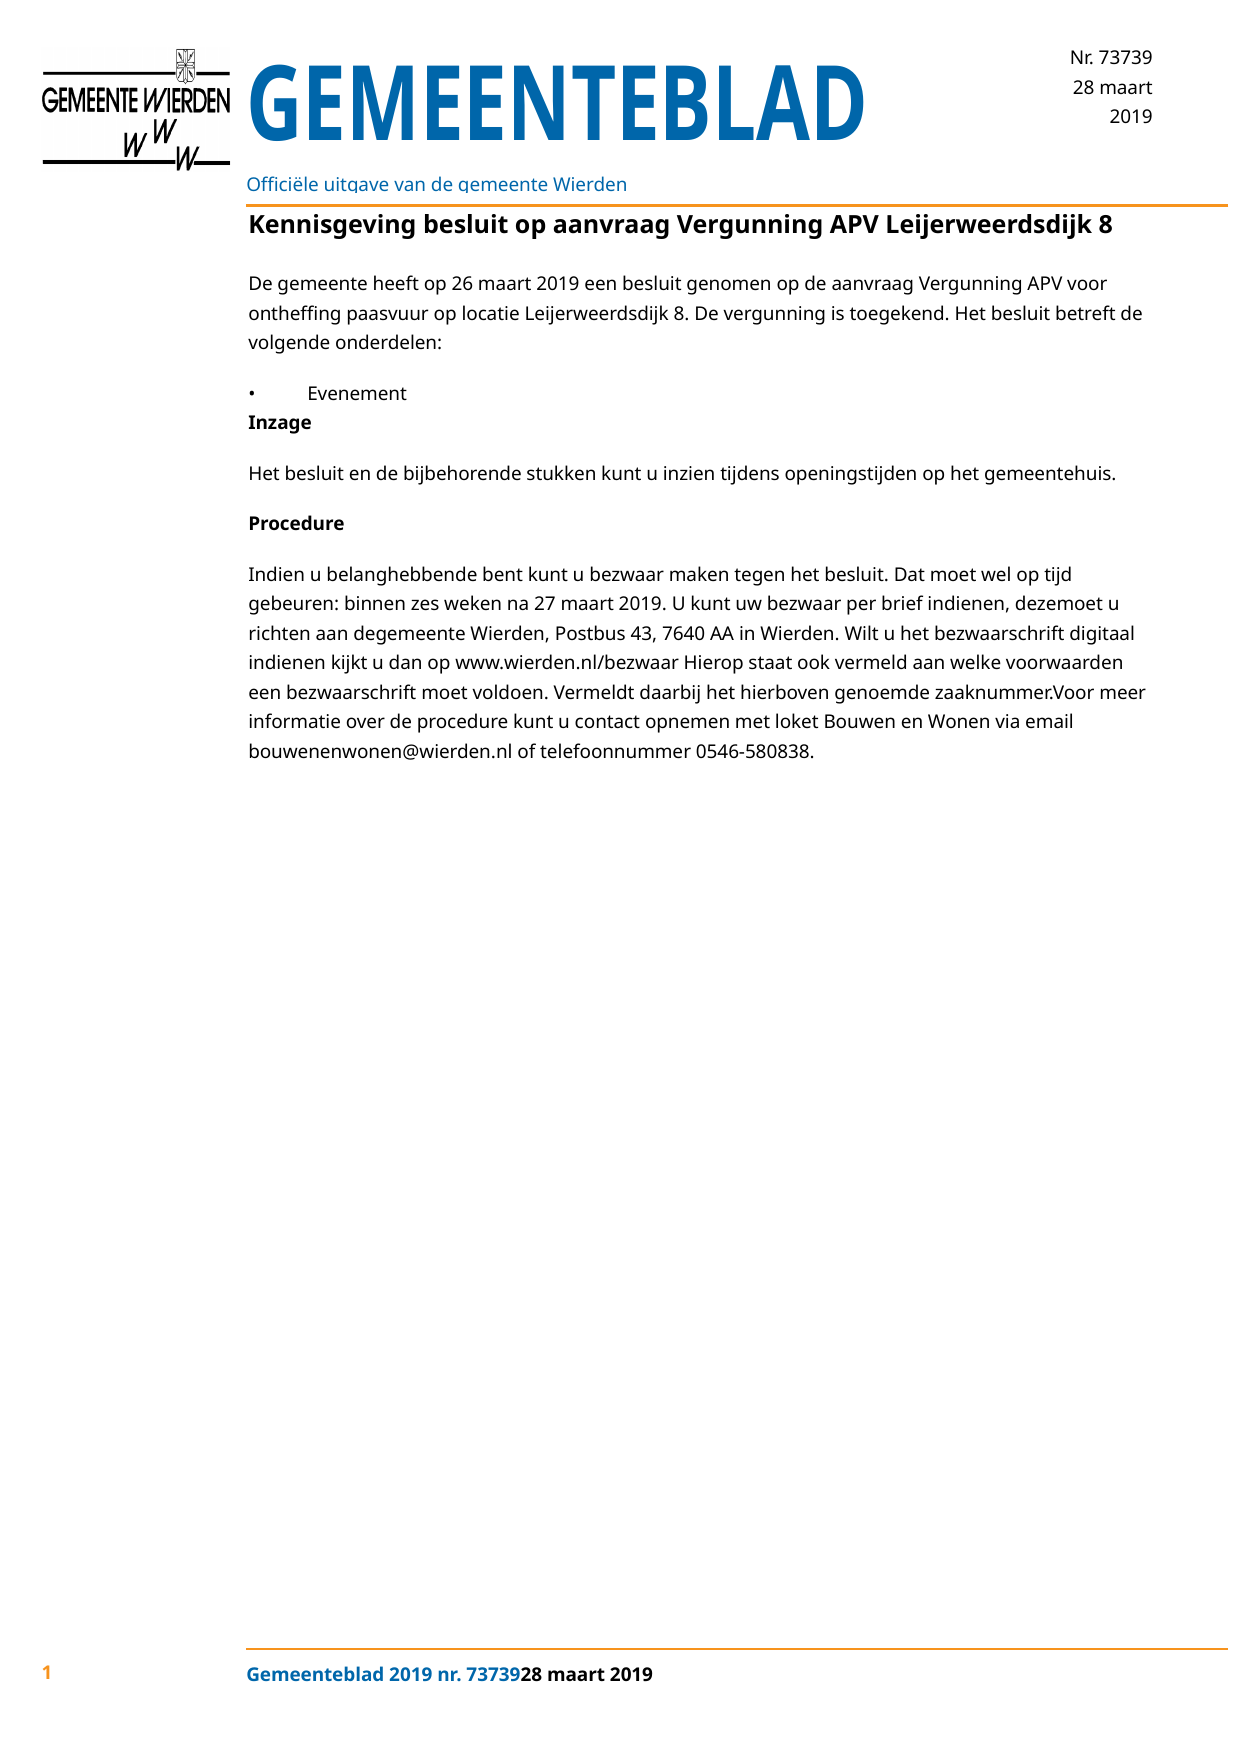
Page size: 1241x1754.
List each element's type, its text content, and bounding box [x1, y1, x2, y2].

text Het besluit en de bijbehorende stukken kunt u inzien tijdens openingstijden op het gemeentehuis. [248, 460, 1152, 486]
text Procedure [248, 510, 1152, 536]
picture [41, 47, 231, 172]
text Inzage [248, 409, 1152, 435]
text De gemeente heeft op 26 maart 2019 een besluit genomen op de aanvraag Vergunning APV voor ontheffing paasvuur op locatie Leijerweerdsdijk 8. De vergunning is toegekend. Het besluit betreft de volgende onderdelen: [248, 270, 1152, 355]
text Kennisgeving besluit op aanvraag Vergunning APV Leijerweerdsdijk 8 [248, 207, 1152, 241]
text Indien u belanghebbende bent kunt u bezwaar maken tegen het besluit. Dat moet wel op tijd gebeuren: binnen zes weken na 27 maart 2019. U kunt uw bezwaar per brief indienen, dezemoet u richten aan degemeente Wierden, Postbus 43, 7640 AA in Wierden. Wilt u het bezwaarschrift digitaal indienen kijkt u dan op www.wierden.nl/bezwaar Hierop staat ook vermeld aan welke voorwaarden een bezwaarschrift moet voldoen. Vermeldt daarbij het hierboven genoemde zaaknummer.Voor meer informatie over de procedure kunt u contact opnemen met loket Bouwen en Wonen via email bouwenenwonen@wierden.nl of telefoonnummer 0546-580838. [248, 561, 1152, 764]
list Evenement [248, 380, 1152, 406]
